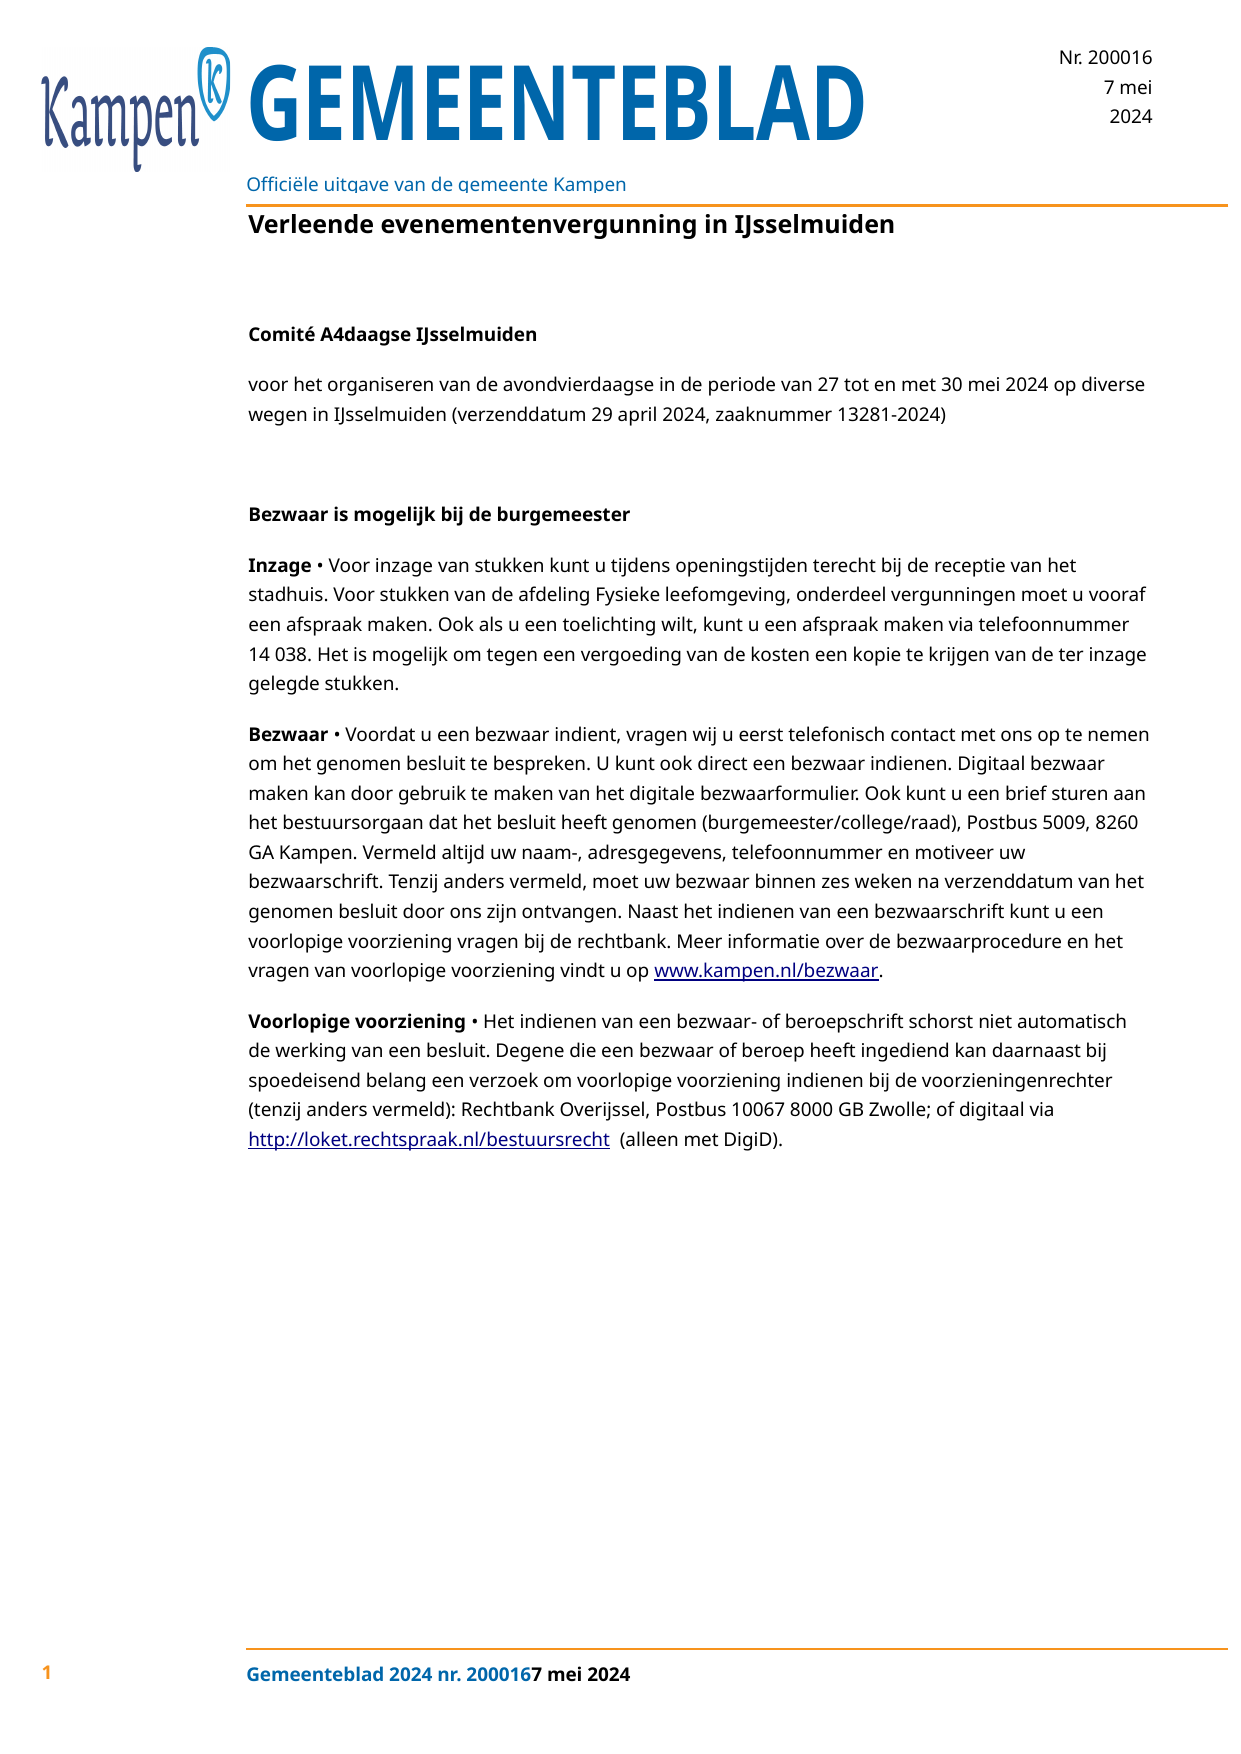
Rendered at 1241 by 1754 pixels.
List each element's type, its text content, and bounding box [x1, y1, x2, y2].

text Voorlopige voorziening • Het indienen van een bezwaar- of beroepschrift schorst niet automatisch de werking van een besluit. Degene die een bezwaar of beroep heeft ingediend kan daarnaast bij spoedeisend belang een verzoek om voorlopige voorziening indienen bij de voorzieningenrechter (tenzij anders vermeld): Rechtbank Overijssel, Postbus 10067 8000 GB Zwolle; of digitaal via http://loket.rechtspraak.nl/bestuursrecht (alleen met DigiD). [248, 1008, 1152, 1152]
text voor het organiseren van de avondvierdaagse in de periode van 27 tot en met 30 mei 2024 op diverse wegen in IJsselmuiden (verzenddatum 29 april 2024, zaaknummer 13281-2024) [248, 371, 1152, 426]
picture [41, 47, 231, 172]
text Comité A4daagse IJsselmuiden [248, 321, 1152, 346]
text Bezwaar is mogelijk bij de burgemeester [248, 502, 1152, 527]
text Inzage • Voor inzage van stukken kunt u tijdens openingstijden terecht bij de receptie van het stadhuis. Voor stukken van de afdeling Fysieke leefomgeving, onderdeel vergunningen moet u vooraf een afspraak maken. Ook als u een toelichting wilt, kunt u een afspraak maken via telefoonnummer 14 038. Het is mogelijk om tegen een vergoeding van de kosten een kopie te krijgen van de ter inzage gelegde stukken. [248, 552, 1152, 696]
text Bezwaar • Voordat u een bezwaar indient, vragen wij u eerst telefonisch contact met ons op te nemen om het genomen besluit te bespreken. U kunt ook direct een bezwaar indienen. Digitaal bezwaar maken kan door gebruik te maken van het digitale bezwaarformulier. Ook kunt u een brief sturen aan het bestuursorgaan dat het besluit heeft genomen (burgemeester/college/raad), Postbus 5009, 8260 GA Kampen. Vermeld altijd uw naam-, adresgegevens, telefoonnummer en motiveer uw bezwaarschrift. Tenzij anders vermeld, moet uw bezwaar binnen zes weken na verzenddatum van het genomen besluit door ons zijn ontvangen. Naast het indienen van een bezwaarschrift kunt u een voorlopige voorziening vragen bij de rechtbank. Meer informatie over de bezwaarprocedure en het vragen van voorlopige voorziening vindt u op www.kampen.nl/bezwaar. [248, 721, 1152, 983]
text Verleende evenementenvergunning in IJsselmuiden [248, 207, 1152, 241]
